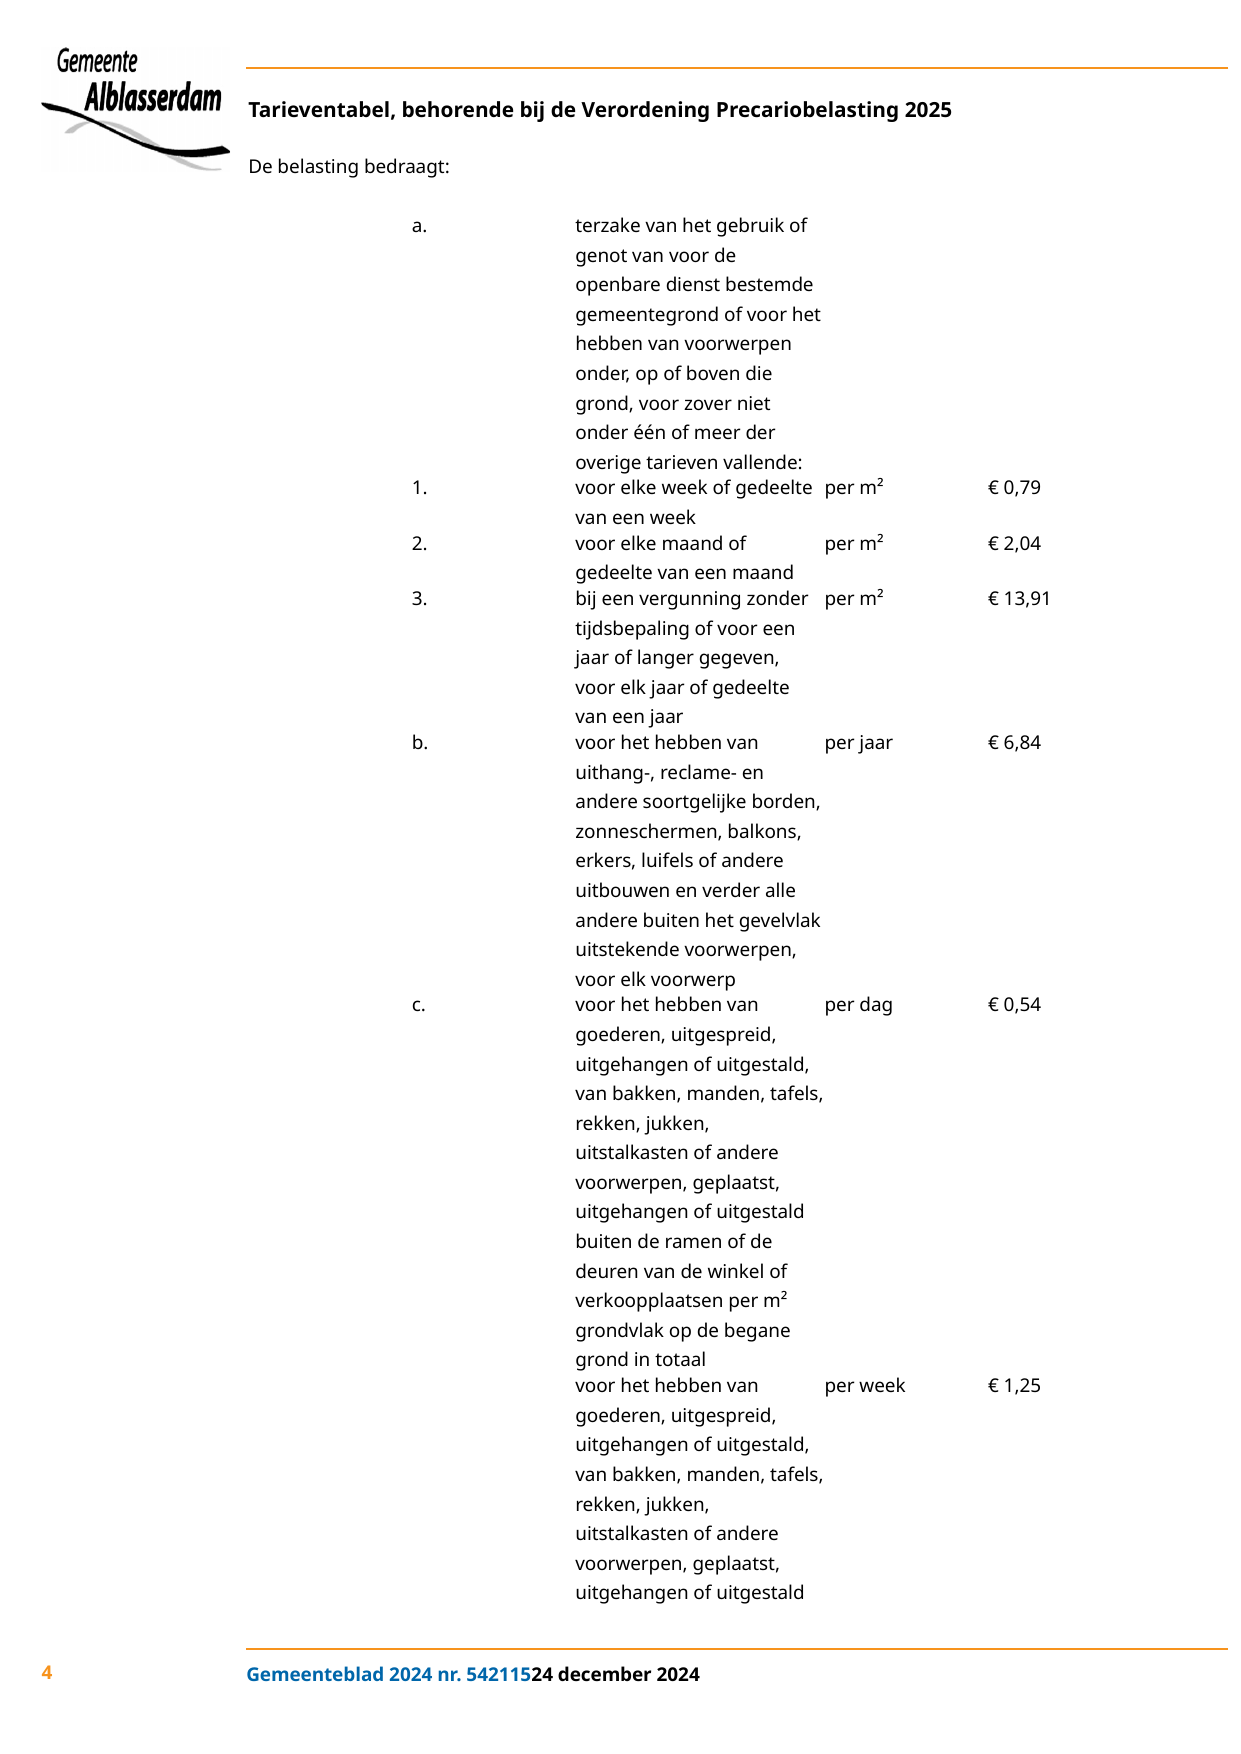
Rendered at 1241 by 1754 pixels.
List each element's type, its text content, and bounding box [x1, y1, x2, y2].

table_header [988, 212, 1152, 474]
table_cell 3. [412, 585, 575, 729]
table_cell € 0,79 [988, 475, 1152, 530]
table_cell voor elke week of gedeelte van een week [575, 475, 824, 530]
table_cell [248, 475, 412, 530]
table_cell bij een vergunning zonder tijdsbepaling of voor een jaar of langer gegeven, voor elk jaar of gedeelte van een jaar [575, 585, 824, 729]
table_cell € 13,91 [988, 585, 1152, 729]
table_header [248, 212, 412, 474]
table_header terzake van het gebruik of genot van voor de openbare dienst bestemde gemeentegrond of voor het hebben van voorwerpen onder, op of boven die grond, voor zover niet onder één of meer der overige tarieven vallende: [575, 212, 824, 474]
table_cell € 6,84 [988, 729, 1152, 992]
table_cell per m² [824, 585, 988, 729]
table_cell b. [412, 729, 575, 992]
table_cell per dag [824, 992, 988, 1372]
text Tarieventabel, behorende bij de Verordening Precariobelasting 2025 [248, 95, 1152, 123]
table_header a. [412, 212, 575, 474]
table_cell [248, 530, 412, 585]
table_cell € 1,25 [988, 1373, 1152, 1605]
table_cell c. [412, 992, 575, 1372]
table_cell 2. [412, 530, 575, 585]
table_cell voor het hebben van uithang-, reclame- en andere soortgelijke borden, zonneschermen, balkons, erkers, luifels of andere uitbouwen en verder alle andere buiten het gevelvlak uitstekende voorwerpen, voor elk voorwerp [575, 729, 824, 992]
table_cell voor het hebben van goederen, uitgespreid, uitgehangen of uitgestald, van bakken, manden, tafels, rekken, jukken, uitstalkasten of andere voorwerpen, geplaatst, uitgehangen of uitgestald [575, 1373, 824, 1605]
table_cell [248, 729, 412, 992]
table_cell per jaar [824, 729, 988, 992]
table_cell € 2,04 [988, 530, 1152, 585]
table_cell per m² [824, 475, 988, 530]
table_cell € 0,54 [988, 992, 1152, 1372]
text De belasting bedraagt: [248, 153, 1152, 179]
table_header [824, 212, 988, 474]
table_cell [248, 585, 412, 729]
table_cell voor elke maand of gedeelte van een maand [575, 530, 824, 585]
table_cell [412, 1373, 575, 1605]
picture [41, 47, 231, 172]
table_cell [248, 992, 412, 1372]
table_cell voor het hebben van goederen, uitgespreid, uitgehangen of uitgestald, van bakken, manden, tafels, rekken, jukken, uitstalkasten of andere voorwerpen, geplaatst, uitgehangen of uitgestald buiten de ramen of de deuren van de winkel of verkoopplaatsen per m² grondvlak op de begane grond in totaal [575, 992, 824, 1372]
table_cell per week [824, 1373, 988, 1605]
table_cell [248, 1373, 412, 1605]
table_cell per m² [824, 530, 988, 585]
table_cell 1. [412, 475, 575, 530]
